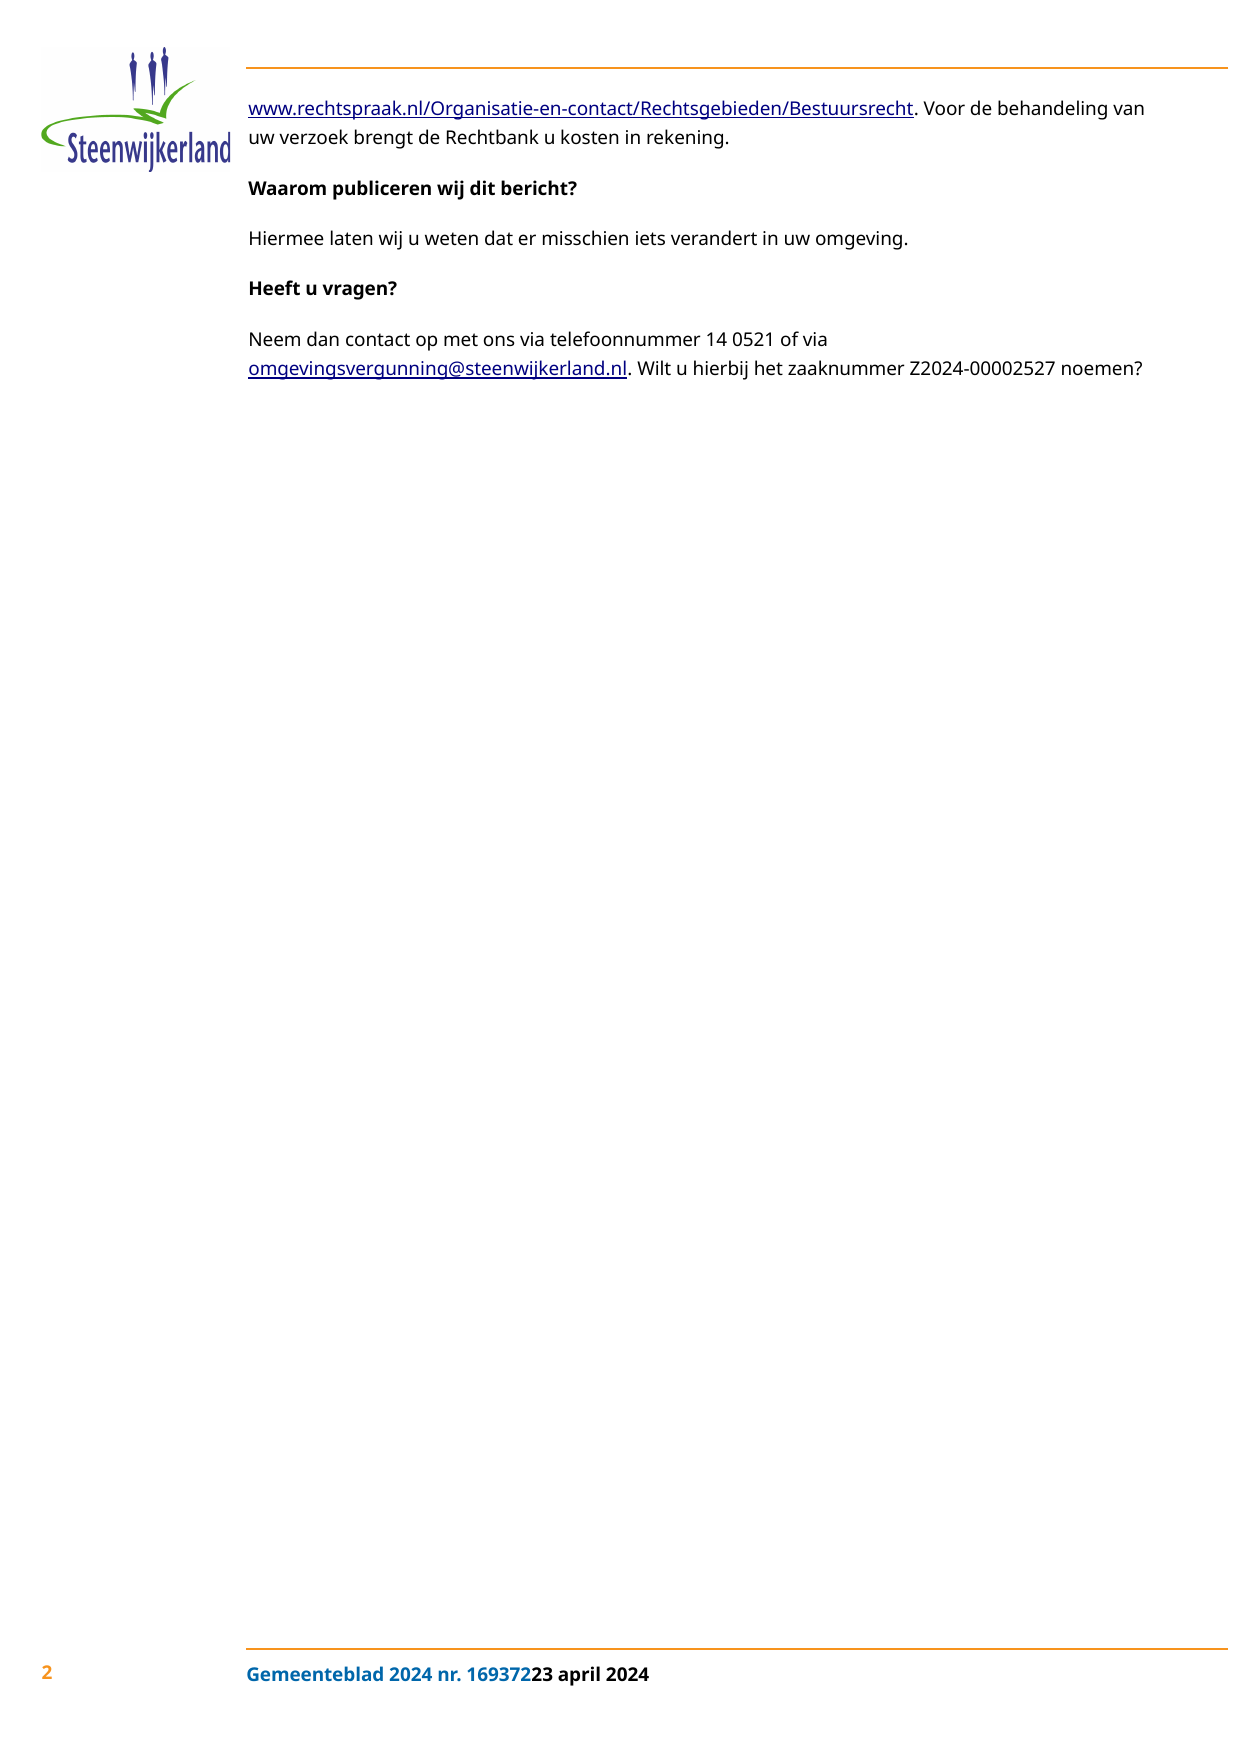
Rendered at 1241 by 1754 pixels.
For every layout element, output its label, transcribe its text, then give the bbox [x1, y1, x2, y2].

text Heeft u vragen? [248, 276, 1152, 301]
text Neem dan contact op met ons via telefoonnummer 14 0521 of via omgevingsvergunning@steenwijkerland.nl. Wilt u hierbij het zaaknummer Z2024-00002527 noemen? [248, 326, 1152, 381]
text www.rechtspraak.nl/Organisatie-en-contact/Rechtsgebieden/Bestuursrecht. Voor de behandeling van uw verzoek brengt de Rechtbank u kosten in rekening. [248, 95, 1152, 150]
picture [41, 47, 231, 172]
text Hiermee laten wij u weten dat er misschien iets verandert in uw omgeving. [248, 225, 1152, 251]
text Waarom publiceren wij dit bericht? [248, 175, 1152, 201]
